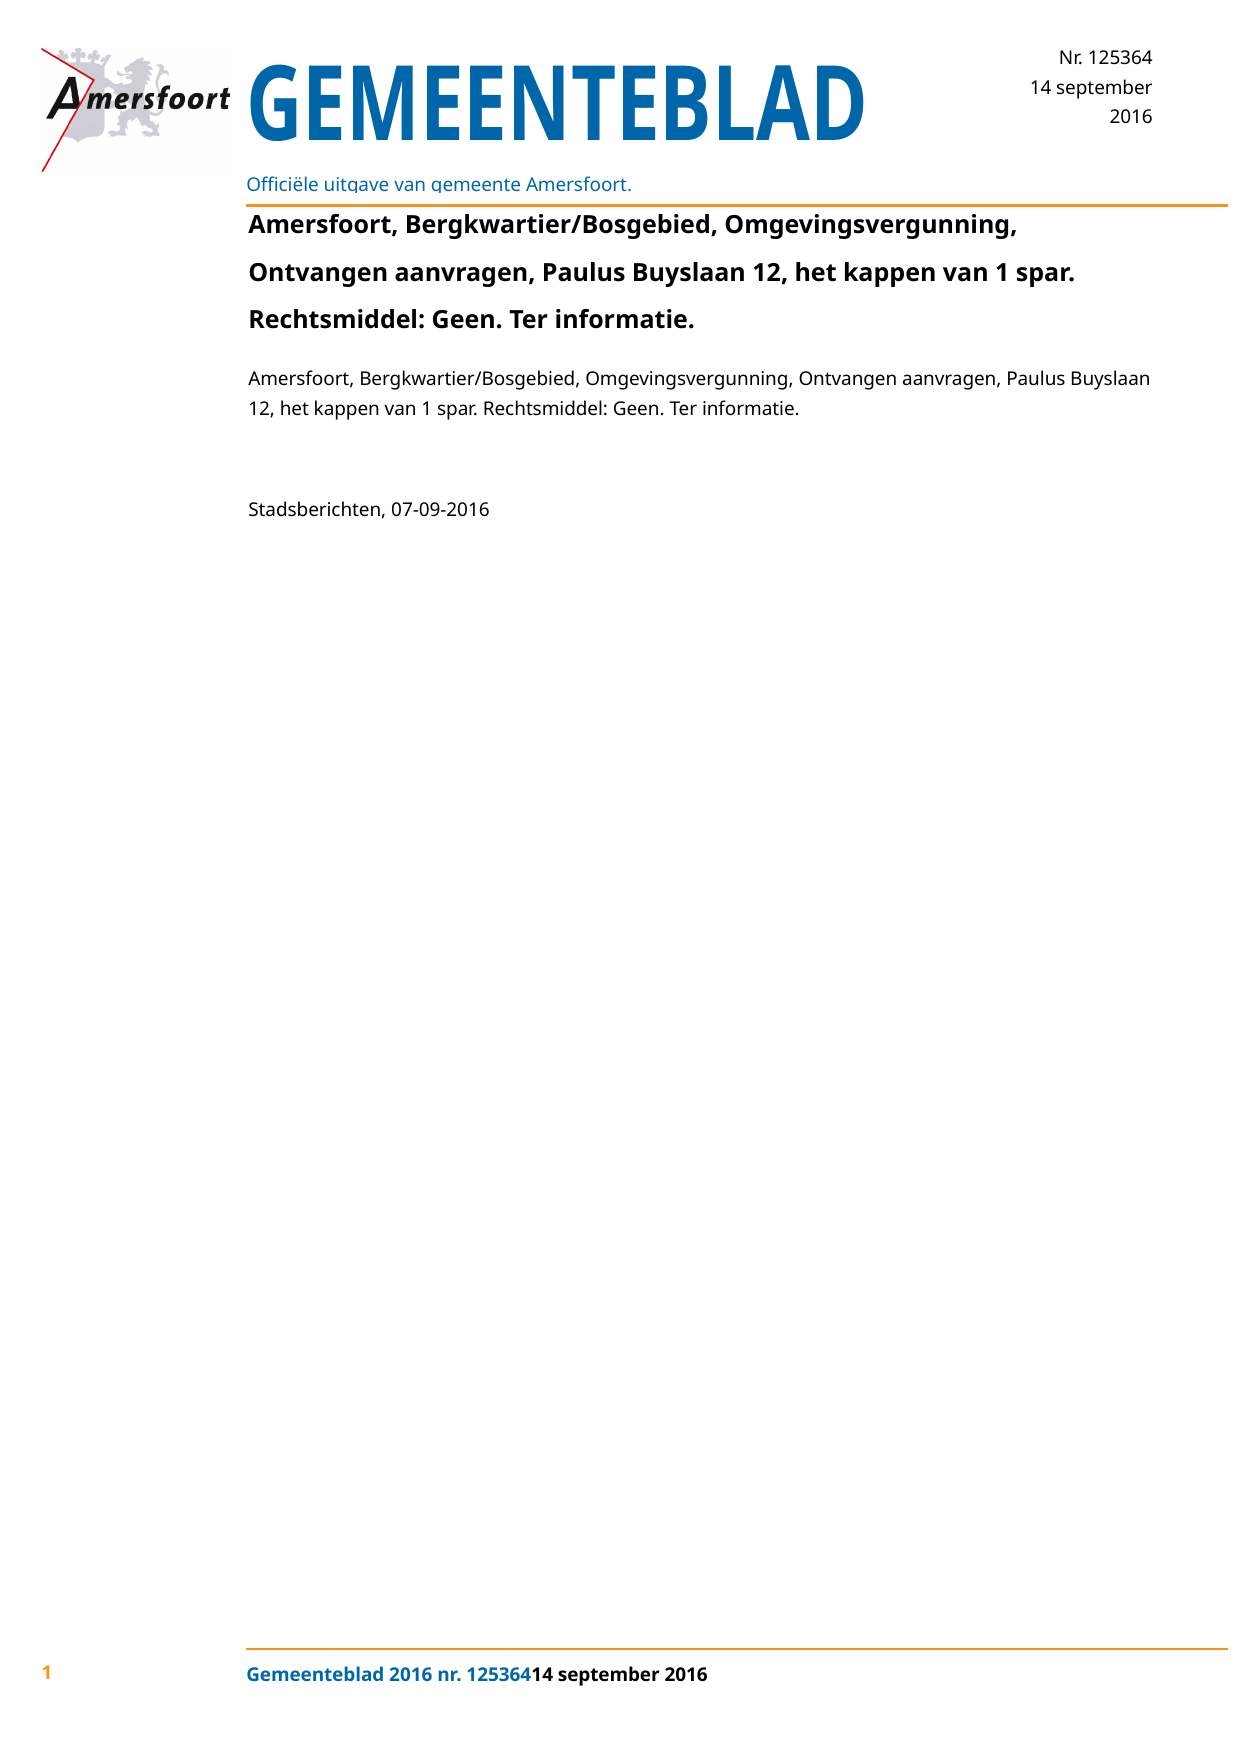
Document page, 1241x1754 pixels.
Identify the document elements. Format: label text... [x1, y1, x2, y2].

text Stadsberichten, 07-09-2016 [248, 496, 1152, 522]
text Amersfoort, Bergkwartier/Bosgebied, Omgevingsvergunning, Ontvangen aanvragen, Paulus Buyslaan 12, het kappen van 1 spar. Rechtsmiddel: Geen. Ter informatie. [248, 207, 1152, 336]
text Amersfoort, Bergkwartier/Bosgebied, Omgevingsvergunning, Ontvangen aanvragen, Paulus Buyslaan 12, het kappen van 1 spar. Rechtsmiddel: Geen. Ter informatie. [248, 366, 1152, 421]
picture [41, 47, 231, 172]
